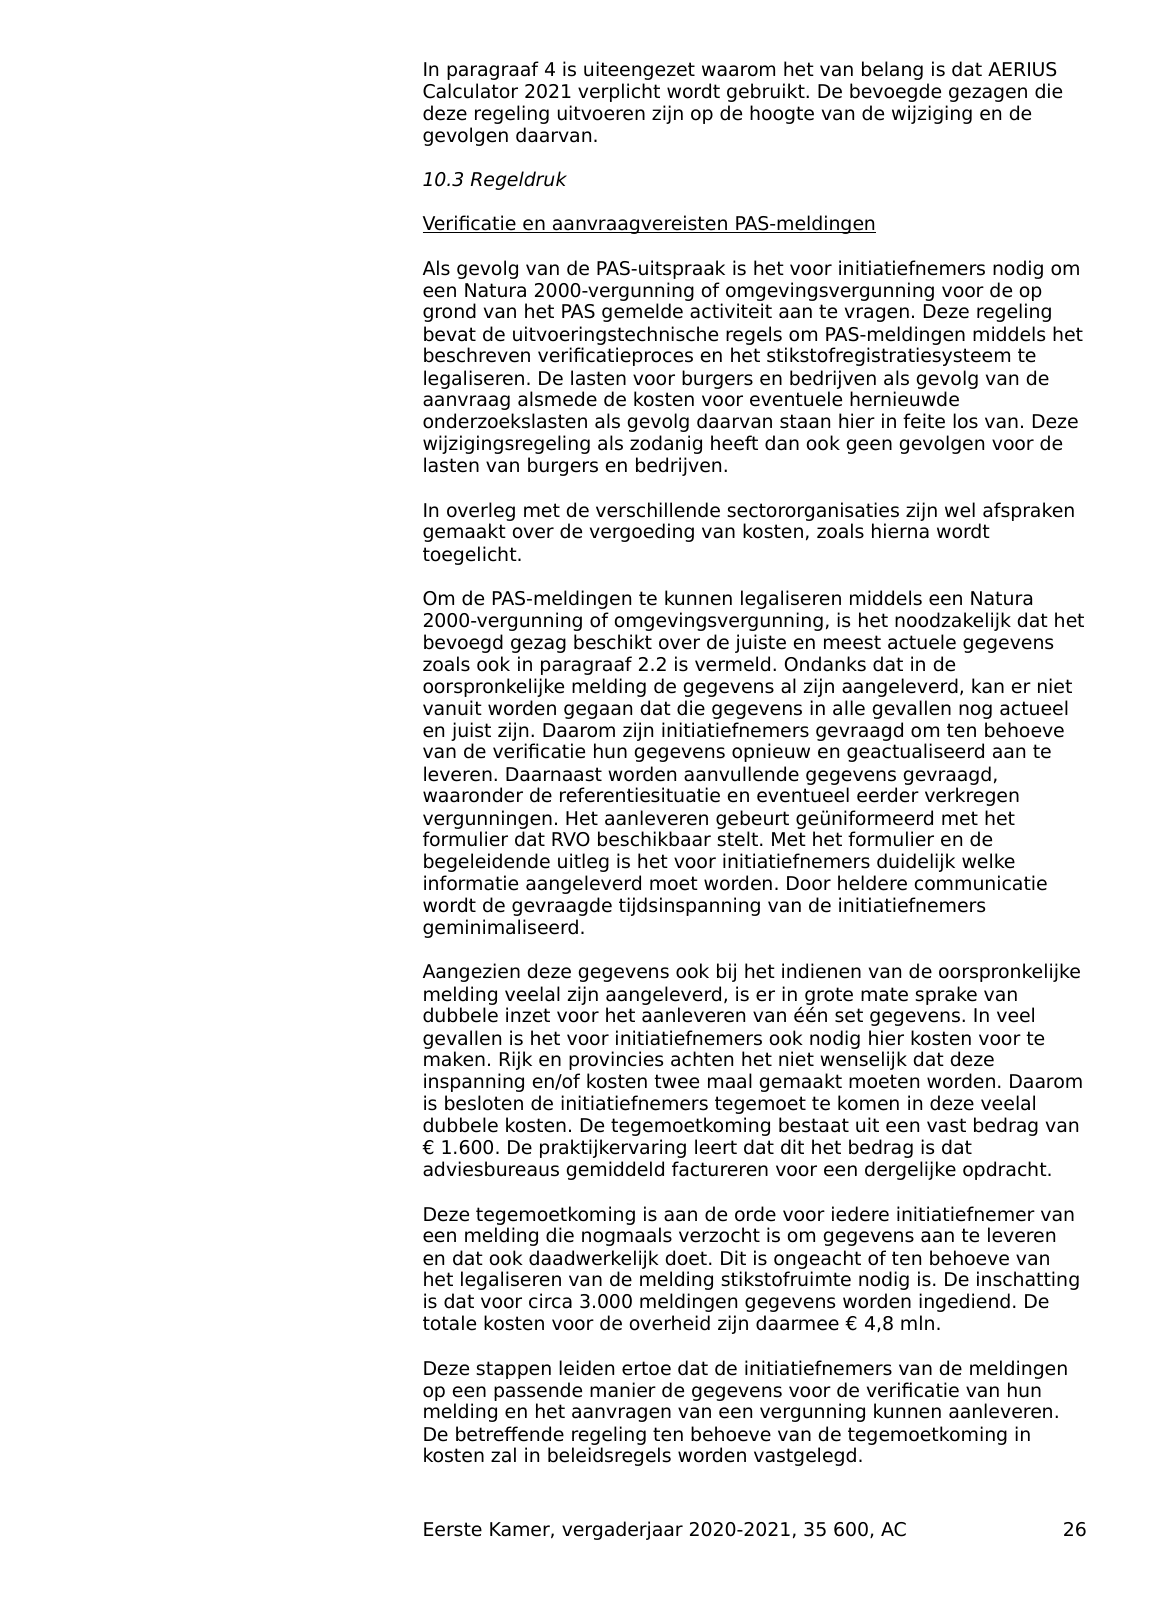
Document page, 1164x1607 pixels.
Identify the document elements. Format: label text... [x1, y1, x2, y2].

text Als gevolg van de PAS-uitspraak is het voor initiatiefnemers nodig om een Natura 2000-vergunning of omgevingsvergunning voor de op grond van het PAS gemelde activiteit aan te vragen. Deze regeling bevat de uitvoeringstechnische regels om PAS-meldingen middels het beschreven verificatieproces en het stikstofregistratiesysteem te legaliseren. De lasten voor burgers en bedrijven als gevolg van de aanvraag alsmede de kosten voor eventuele hernieuwde onderzoekslasten als gevolg daarvan staan hier in feite los van. Deze wijzigingsregeling als zodanig heeft dan ook geen gevolgen voor de lasten van burgers en bedrijven. [422, 257, 1087, 477]
text Om de PAS-meldingen te kunnen legaliseren middels een Natura 2000-vergunning of omgevingsvergunning, is het noodzakelijk dat het bevoegd gezag beschikt over de juiste en meest actuele gegevens zoals ook in paragraaf 2.2 is vermeld. Ondanks dat in de oorspronkelijke melding de gegevens al zijn aangeleverd, kan er niet vanuit worden gegaan dat die gegevens in alle gevallen nog actueel en juist zijn. Daarom zijn initiatiefnemers gevraagd om ten behoeve van de verificatie hun gegevens opnieuw en geactualiseerd aan te leveren. Daarnaast worden aanvullende gegevens gevraagd, waaronder de referentiesituatie en eventueel eerder verkregen vergunningen. Het aanleveren gebeurt geüniformeerd met het formulier dat RVO beschikbaar stelt. Met het formulier en de begeleidende uitleg is het voor initiatiefnemers duidelijk welke informatie aangeleverd moet worden. Door heldere communicatie wordt de gevraagde tijdsinspanning van de initiatiefnemers geminimaliseerd. [422, 588, 1087, 939]
subtitle 10.3 Regeldruk [422, 169, 1087, 191]
text Deze stappen leiden ertoe dat de initiatiefnemers van de meldingen op een passende manier de gegevens voor de verificatie van hun melding en het aanvragen van een vergunning kunnen aanleveren. De betreffende regeling ten behoeve van de tegemoetkoming in kosten zal in beleidsregels worden vastgelegd. [422, 1357, 1087, 1467]
subtitle Verificatie en aanvraagvereisten PAS-meldingen [422, 213, 1087, 235]
text Deze tegemoetkoming is aan de orde voor iedere initiatiefnemer van een melding die nogmaals verzocht is om gegevens aan te leveren en dat ook daadwerkelijk doet. Dit is ongeacht of ten behoeve van het legaliseren van de melding stikstofruimte nodig is. De inschatting is dat voor circa 3.000 meldingen gegevens worden ingediend. De totale kosten voor de overheid zijn daarmee € 4,8 mln. [422, 1203, 1087, 1335]
text In overleg met de verschillende sectororganisaties zijn wel afspraken gemaakt over de vergoeding van kosten, zoals hierna wordt toegelicht. [422, 499, 1087, 565]
text Aangezien deze gegevens ook bij het indienen van de oorspronkelijke melding veelal zijn aangeleverd, is er in grote mate sprake van dubbele inzet voor het aanleveren van één set gegevens. In veel gevallen is het voor initiatiefnemers ook nodig hier kosten voor te maken. Rijk en provincies achten het niet wenselijk dat deze inspanning en/of kosten twee maal gemaakt moeten worden. Daarom is besloten de initiatiefnemers tegemoet te komen in deze veelal dubbele kosten. De tegemoetkoming bestaat uit een vast bedrag van € 1.600. De praktijkervaring leert dat dit het bedrag is dat adviesbureaus gemiddeld factureren voor een dergelijke opdracht. [422, 961, 1087, 1181]
text In paragraaf 4 is uiteengezet waarom het van belang is dat AERIUS Calculator 2021 verplicht wordt gebruikt. De bevoegde gezagen die deze regeling uitvoeren zijn op de hoogte van de wijziging en de gevolgen daarvan. [422, 59, 1087, 147]
